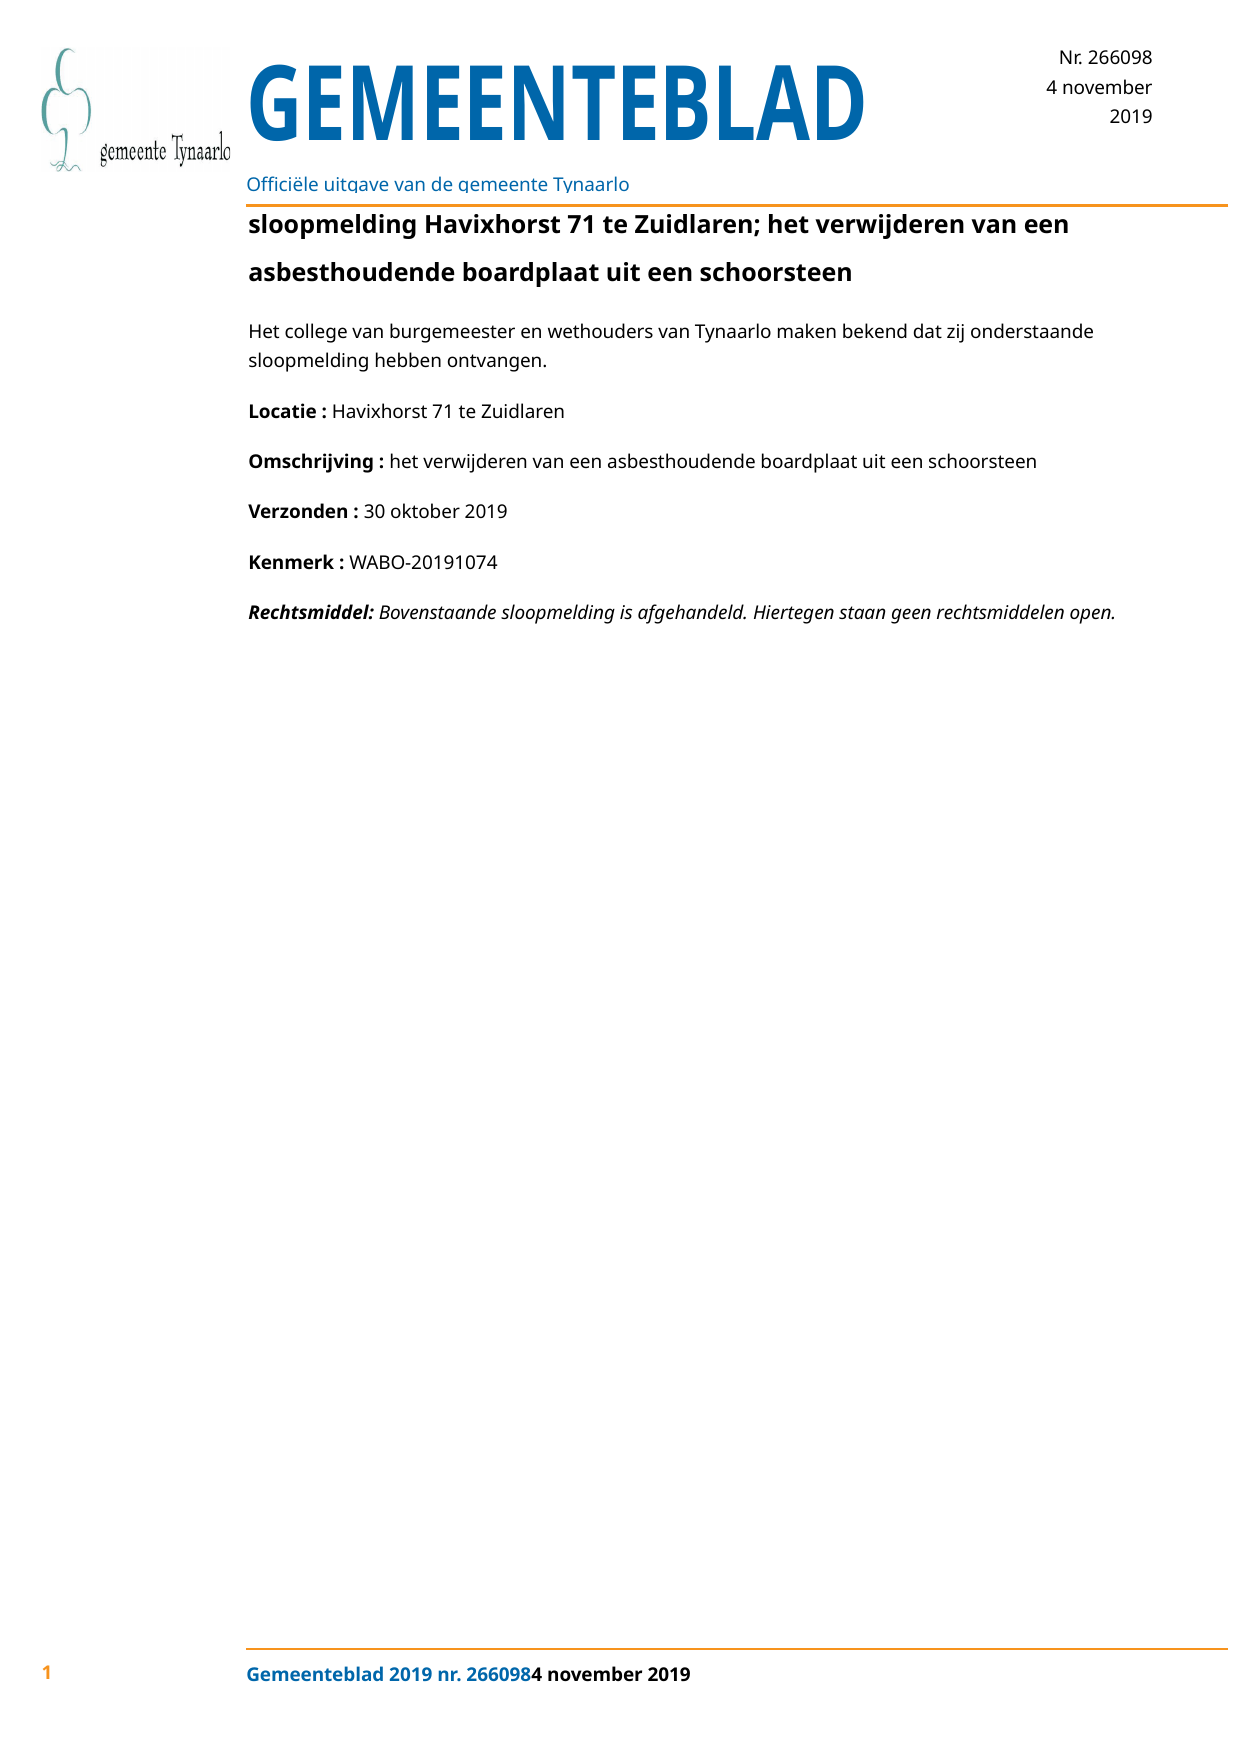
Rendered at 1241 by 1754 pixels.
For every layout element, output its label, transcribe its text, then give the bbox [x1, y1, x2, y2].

text Het college van burgemeester en wethouders van Tynaarlo maken bekend dat zij onderstaande sloopmelding hebben ontvangen. [248, 318, 1152, 373]
text Kenmerk : WABO-20191074 [248, 549, 1152, 575]
picture [41, 47, 231, 172]
text Omschrijving : het verwijderen van een asbesthoudende boardplaat uit een schoorsteen [248, 448, 1152, 474]
text Locatie : Havixhorst 71 te Zuidlaren [248, 398, 1152, 424]
text Rechtsmiddel: Bovenstaande sloopmelding is afgehandeld. Hiertegen staan geen rechtsmiddelen open. [248, 599, 1152, 625]
text Verzonden : 30 oktober 2019 [248, 499, 1152, 524]
text sloopmelding Havixhorst 71 te Zuidlaren; het verwijderen van een asbesthoudende boardplaat uit een schoorsteen [248, 207, 1152, 288]
